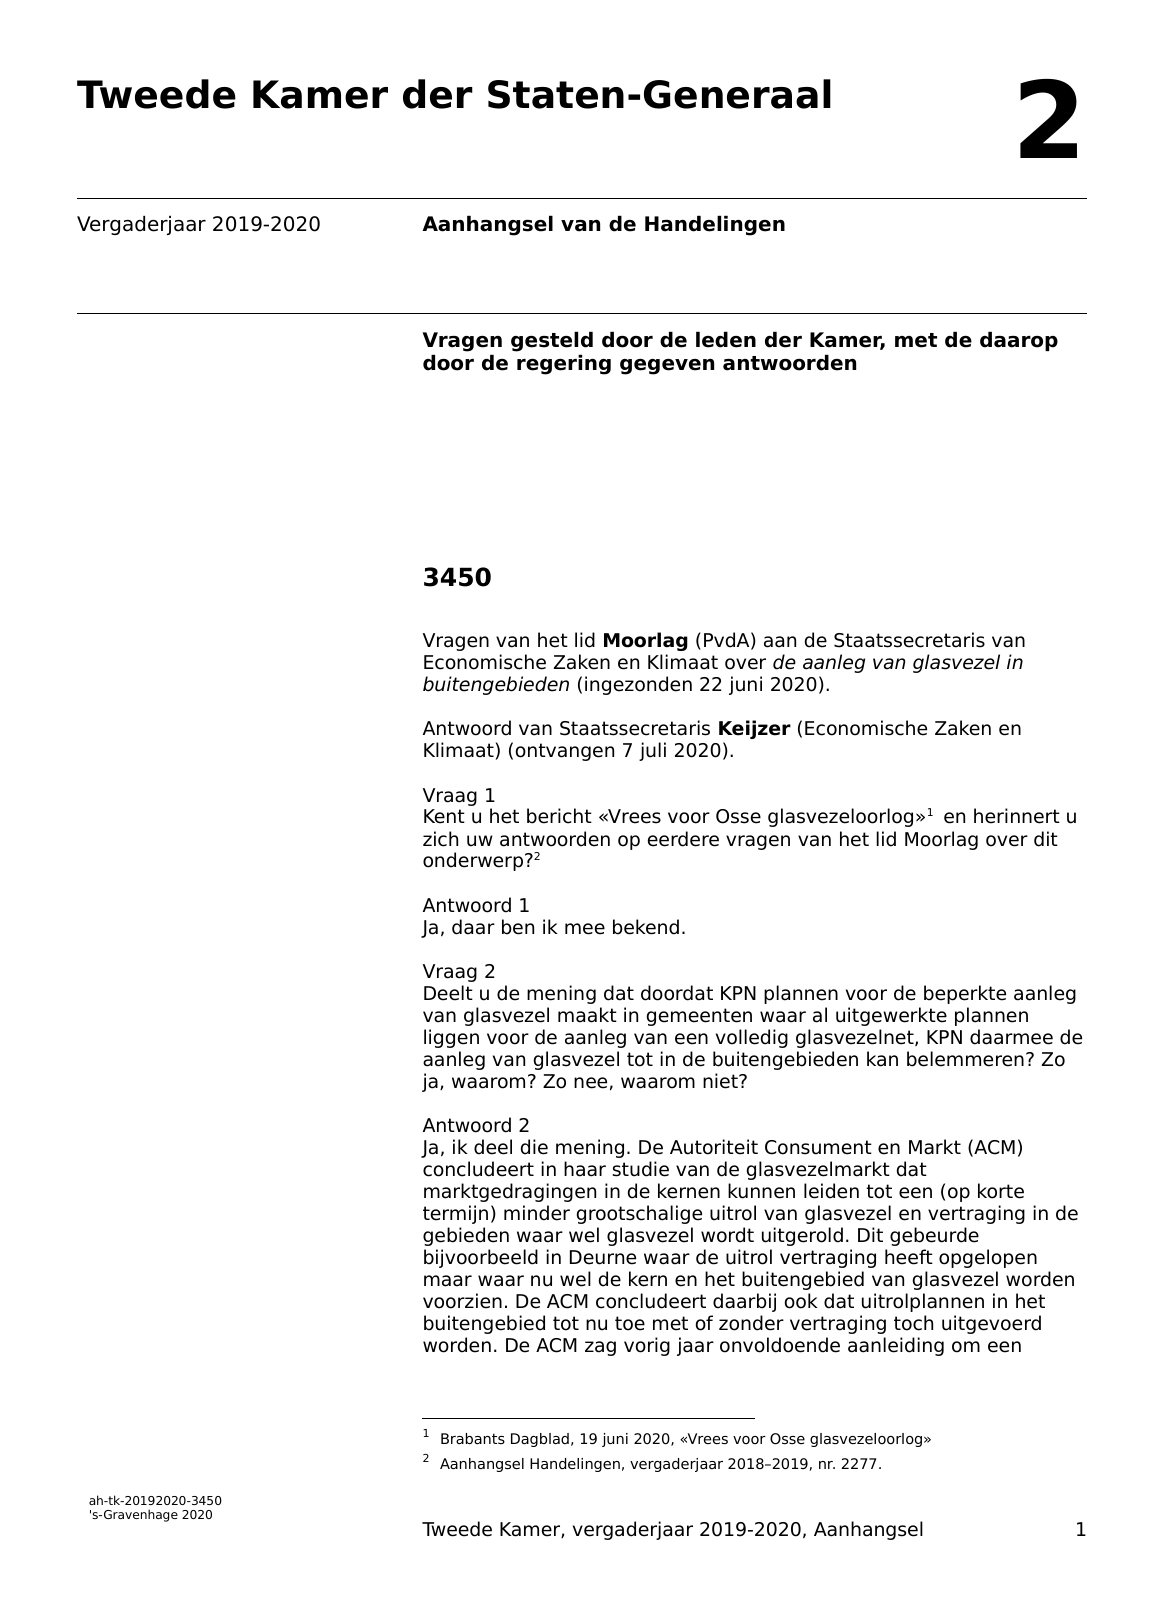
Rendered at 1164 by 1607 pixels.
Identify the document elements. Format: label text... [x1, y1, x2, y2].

table_cell Aanhangsel van de Handelingen [422, 199, 1087, 313]
text Aanhangsel Handelingen, vergaderjaar 2018–2019, nr. 2277. [422, 1452, 1087, 1474]
text Brabants Dagblad, 19 juni 2020, «Vrees voor Osse glasvezeloorlog» [422, 1427, 1087, 1449]
text Ja, ik deel die mening. De Autoriteit Consument en Markt (ACM) concludeert in haar studie van de glasvezelmarkt dat marktgedragingen in de kernen kunnen leiden tot een (op korte termijn) minder grootschalige uitrol van glasvezel en vertraging in de gebieden waar wel glasvezel wordt uitgerold. Dit gebeurde bijvoorbeeld in Deurne waar de uitrol vertraging heeft opgelopen maar waar nu wel de kern en het buitengebied van glasvezel worden voorzien. De ACM concludeert daarbij ook dat uitrolplannen in het buitengebied tot nu toe met of zonder vertraging toch uitgevoerd worden. De ACM zag vorig jaar onvoldoende aanleiding om een [422, 1137, 1087, 1357]
text Vraag 1 [422, 784, 1087, 806]
text Vraag 2 [422, 961, 1087, 983]
table_header 2 [886, 59, 1087, 198]
text 's-Gravenhage 2020 [88, 1508, 323, 1522]
text ah-tk-20192020-3450 [88, 1494, 323, 1508]
text Antwoord 1 [422, 894, 1087, 917]
text Kent u het bericht «Vrees voor Osse glasvezeloorlog» en herinnert u zich uw antwoorden op eerdere vragen van het lid Moorlag over dit onderwerp? [422, 806, 1087, 872]
text Ja, daar ben ik mee bekend. [422, 917, 1087, 938]
text Deelt u de mening dat doordat KPN plannen voor de beperkte aanleg van glasvezel maakt in gemeenten waar al uitgewerkte plannen liggen voor de aanleg van een volledig glasvezelnet, KPN daarmee de aanleg van glasvezel tot in de buitengebieden kan belemmeren? Zo ja, waarom? Zo nee, waarom niet? [422, 983, 1087, 1093]
text Antwoord 2 [422, 1115, 1087, 1137]
table_cell [77, 314, 422, 375]
text Antwoord van Staatssecretaris Keijzer (Economische Zaken en Klimaat) (ontvangen 7 juli 2020). [422, 718, 1087, 762]
table_header Tweede Kamer der Staten-Generaal [77, 59, 886, 198]
table_cell Vragen gesteld door de leden der Kamer, met de daarop door de regering gegeven antwoorden [422, 314, 1087, 375]
text 3450 [422, 563, 1087, 592]
table_cell Vergaderjaar 2019-2020 [77, 199, 422, 313]
text Vragen van het lid Moorlag (PvdA) aan de Staatssecretaris van Economische Zaken en Klimaat over de aanleg van glasvezel in buitengebieden (ingezonden 22 juni 2020). [422, 630, 1087, 696]
